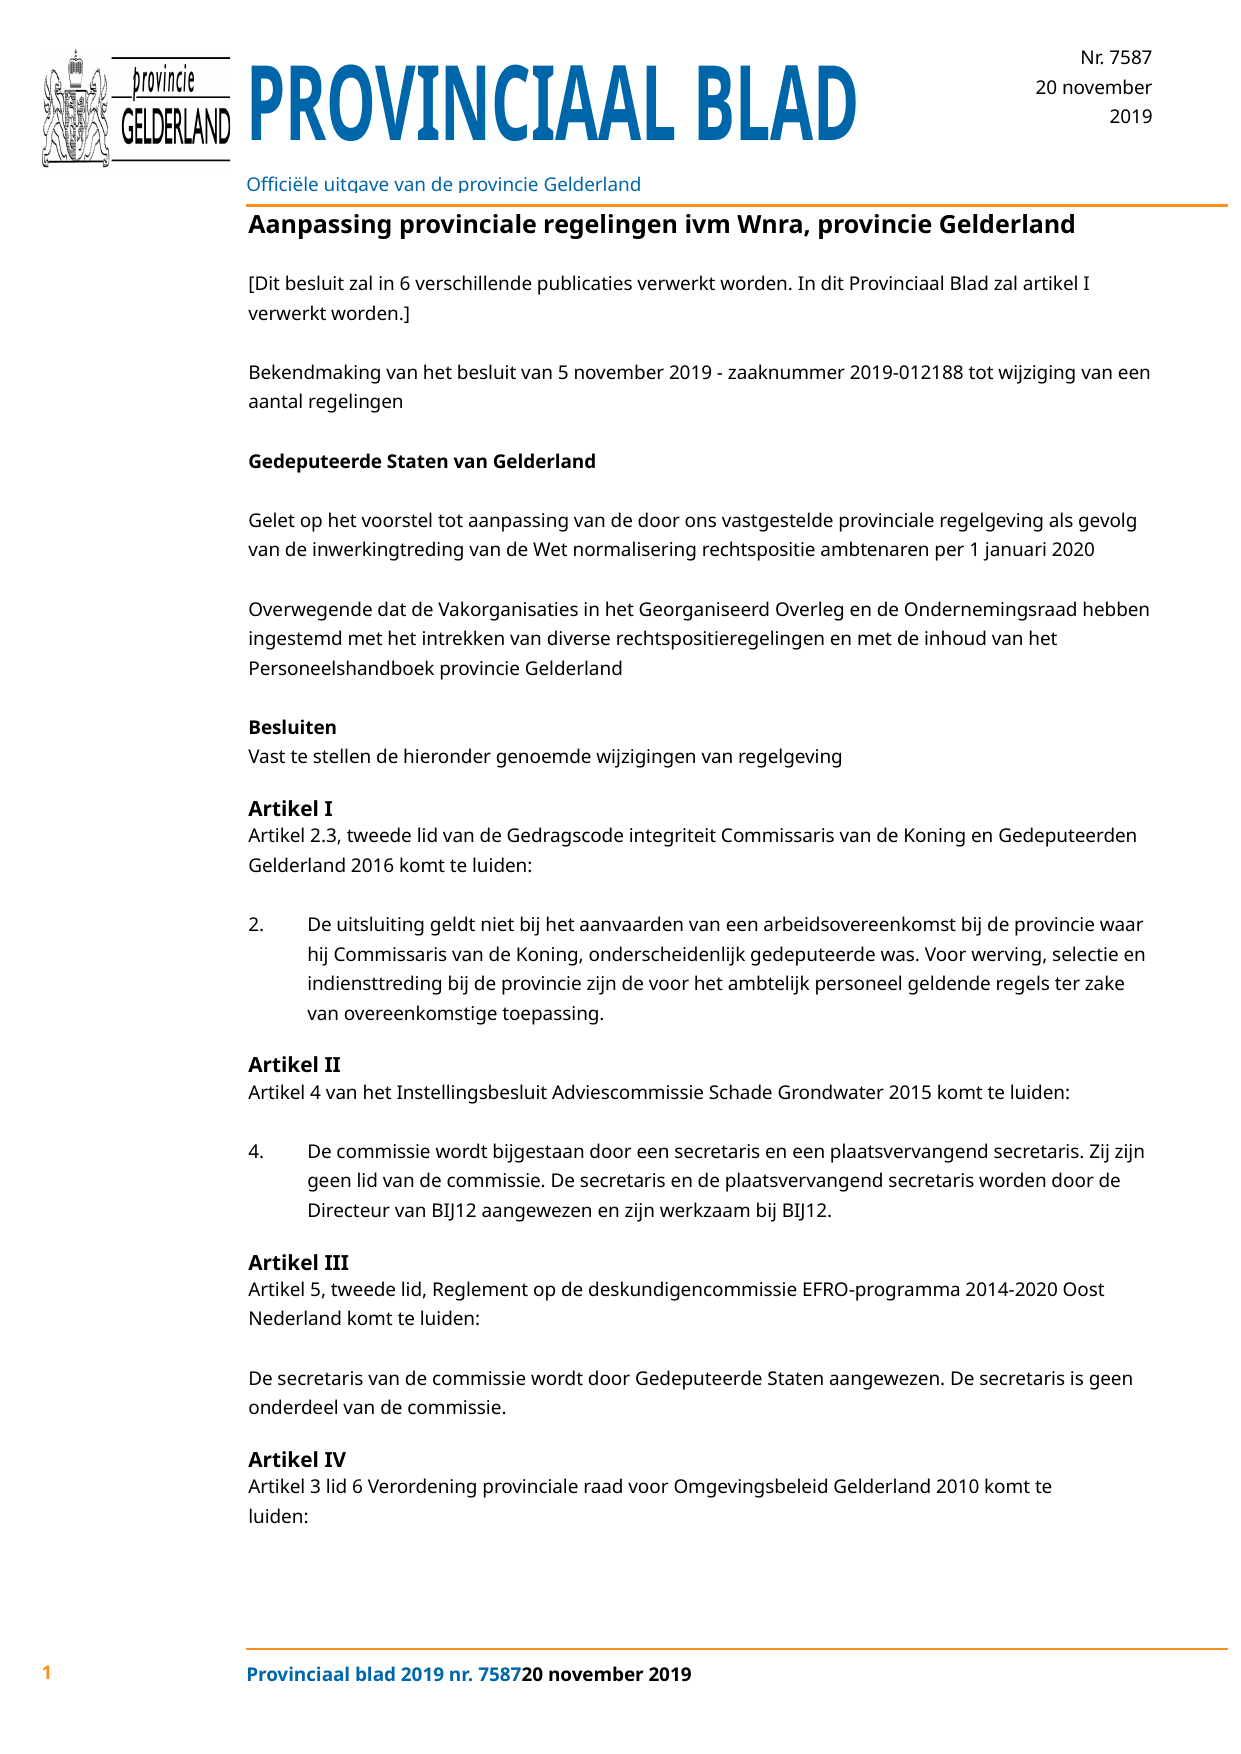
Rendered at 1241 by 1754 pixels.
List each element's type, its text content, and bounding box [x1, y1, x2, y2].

text Artikel II [248, 1050, 1152, 1079]
text Vast te stellen de hieronder genoemde wijzigingen van regelgeving [248, 744, 1152, 769]
text luiden: [248, 1503, 1152, 1528]
text Bekendmaking van het besluit van 5 november 2019 - zaaknummer 2019-012188 tot wijziging van een aantal regelingen [248, 359, 1152, 414]
text Besluiten [248, 714, 1152, 740]
text Artikel IV [248, 1445, 1152, 1473]
text Gedeputeerde Staten van Gelderland [248, 448, 1152, 473]
text Artikel 4 van het Instellingsbesluit Adviescommissie Schade Grondwater 2015 komt te luiden: [248, 1079, 1152, 1104]
text Artikel 2.3, tweede lid van de Gedragscode integriteit Commissaris van de Koning en Gedeputeerden Gelderland 2016 komt te luiden: [248, 822, 1152, 878]
text [Dit besluit zal in 6 verschillende publicaties verwerkt worden. In dit Provinciaal Blad zal artikel I verwerkt worden.] [248, 270, 1152, 326]
text Nederland komt te luiden: [248, 1306, 1152, 1331]
list De uitsluiting geldt niet bij het aanvaarden van een arbeidsovereenkomst bij de provincie waar hij Commissaris van de Koning, onderscheidenlijk gedeputeerde was. Voor werving, selectie en indiensttreding bij de provincie zijn de voor het ambtelijk personeel geldende regels ter zake van overeenkomstige toepassing. [248, 911, 1152, 1026]
text Gelet op het voorstel tot aanpassing van de door ons vastgestelde provinciale regelgeving als gevolg van de inwerkingtreding van de Wet normalisering rechtspositie ambtenaren per 1 januari 2020 [248, 507, 1152, 562]
picture [41, 47, 231, 172]
text Overwegende dat de Vakorganisaties in het Georganiseerd Overleg en de Ondernemingsraad hebben ingestemd met het intrekken van diverse rechtspositieregelingen en met de inhoud van het Personeelshandboek provincie Gelderland [248, 596, 1152, 681]
text Artikel III [248, 1248, 1152, 1276]
text De secretaris van de commissie wordt door Gedeputeerde Staten aangewezen. De secretaris is geen [248, 1365, 1152, 1391]
text Artikel I [248, 794, 1152, 822]
text onderdeel van de commissie. [248, 1394, 1152, 1420]
text Artikel 3 lid 6 Verordening provinciale raad voor Omgevingsbeleid Gelderland 2010 komt te [248, 1473, 1152, 1499]
text Artikel 5, tweede lid, Reglement op de deskundigencommissie EFRO-programma 2014-2020 Oost [248, 1276, 1152, 1302]
text Aanpassing provinciale regelingen ivm Wnra, provincie Gelderland [248, 207, 1152, 241]
list De commissie wordt bijgestaan door een secretaris en een plaatsvervangend secretaris. Zij zijn geen lid van de commissie. De secretaris en de plaatsvervangend secretaris worden door de Directeur van BIJ12 aangewezen en zijn werkzaam bij BIJ12. [248, 1138, 1152, 1223]
